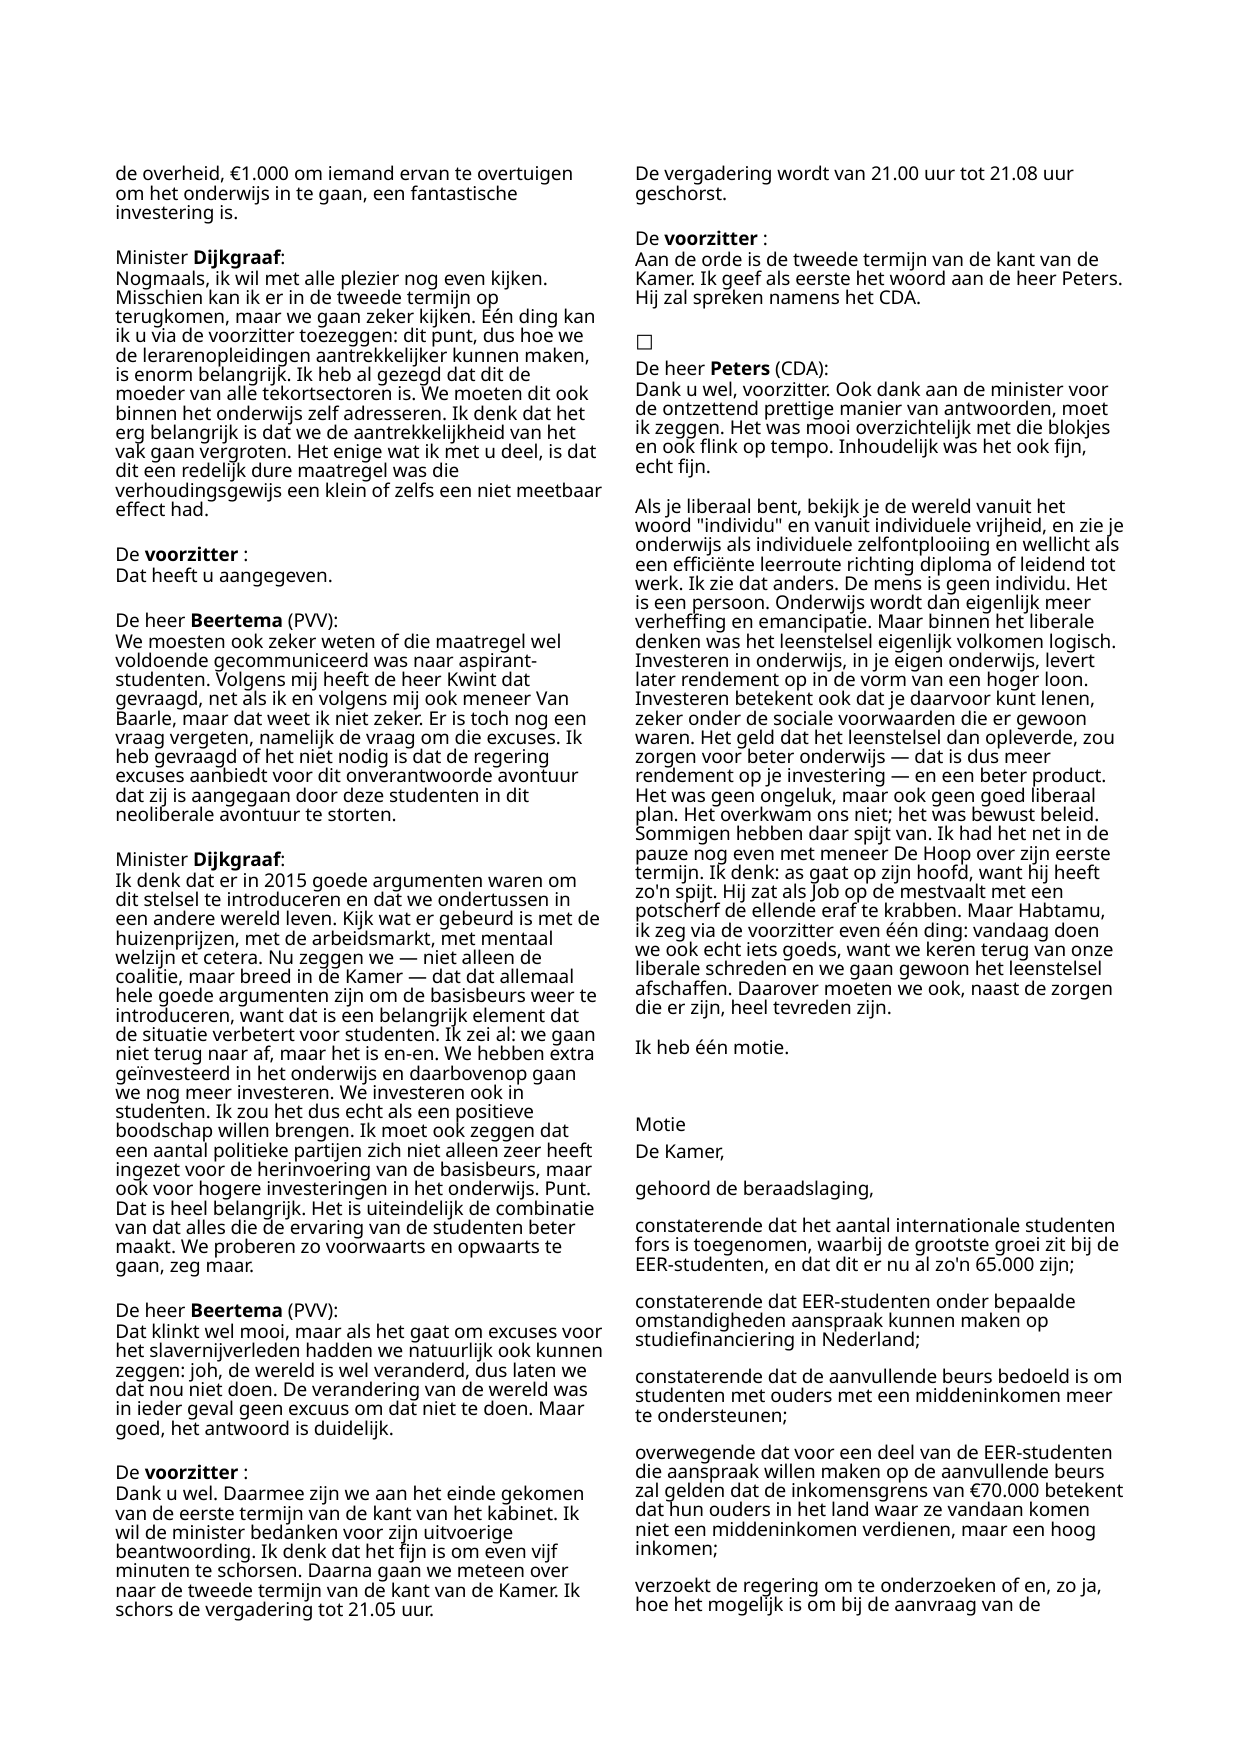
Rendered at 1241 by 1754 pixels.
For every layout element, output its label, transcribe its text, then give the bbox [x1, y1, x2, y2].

text Dat heeft u aangegeven. [115, 567, 605, 586]
text constaterende dat het aantal internationale studenten fors is toegenomen, waarbij de grootste groei zit bij de EER-studenten, en dat dit er nu al zo'n 65.000 zijn; [635, 1217, 1125, 1275]
text constaterende dat EER-studenten onder bepaalde omstandigheden aanspraak kunnen maken op studiefinanciering in Nederland; [635, 1293, 1125, 1350]
text Nogmaals, ik wil met alle plezier nog even kijken. Misschien kan ik er in de tweede termijn op terugkomen, maar we gaan zeker kijken. Eén ding kan ik u via de voorzitter toezeggen: dit punt, dus hoe we de lerarenopleidingen aantrekkelijker kunnen maken, is enorm belangrijk. Ik heb al gezegd dat dit de moeder van alle tekortsectoren is. We moeten dit ook binnen het onderwijs zelf adresseren. Ik denk dat het erg belangrijk is dat we de aantrekkelijkheid van het vak gaan vergroten. Het enige wat ik met u deel, is dat dit een redelijk dure maatregel was die verhoudingsgewijs een klein of zelfs een niet meetbaar effect had. [115, 270, 605, 520]
text De vergadering wordt van 21.00 uur tot 21.08 uur geschorst. [635, 165, 1125, 204]
text constaterende dat de aanvullende beurs bedoeld is om studenten met ouders met een middeninkomen meer te ondersteunen; [635, 1368, 1125, 1426]
text Als je liberaal bent, bekijk je de wereld vanuit het woord "individu" en vanuit individuele vrijheid, en zie je onderwijs als individuele zelfontplooiing en wellicht als een efficiënte leerroute richting diploma of leidend tot werk. Ik zie dat anders. De mens is geen individu. Het is een persoon. Onderwijs wordt dan eigenlijk meer verheffing en emancipatie. Maar binnen het liberale denken was het leenstelsel eigenlijk volkomen logisch. Investeren in onderwijs, in je eigen onderwijs, levert later rendement op in de vorm van een hoger loon. Investeren betekent ook dat je daarvoor kunt lenen, zeker onder de sociale voorwaarden die er gewoon waren. Het geld dat het leenstelsel dan opleverde, zou zorgen voor beter onderwijs — dat is dus meer rendement op je investering — en een beter product. Het was geen ongeluk, maar ook geen goed liberaal plan. Het overkwam ons niet; het was bewust beleid. Sommigen hebben daar spijt van. Ik had het net in de pauze nog even met meneer De Hoop over zijn eerste termijn. Ik denk: as gaat op zijn hoofd, want hij heeft zo'n spijt. Hij zat als Job op de mestvaalt met een potscherf de ellende eraf te krabben. Maar Habtamu, ik zeg via de voorzitter even één ding: vandaag doen we ook echt iets goeds, want we keren terug van onze liberale schreden en we gaan gewoon het leenstelsel afschaffen. Daarover moeten we ook, naast de zorgen die er zijn, heel tevreden zijn. [635, 498, 1125, 1018]
text verzoekt de regering om te onderzoeken of en, zo ja, hoe het mogelijk is om bij de aanvraag van de [635, 1577, 1125, 1616]
text De voorzitter : [115, 1459, 605, 1485]
text De heer Beertema (PVV): [115, 1297, 605, 1323]
text gehoord de beraadslaging, [635, 1180, 1125, 1199]
text Ik heb één motie. [635, 1039, 1125, 1058]
text Minister Dijkgraaf: [115, 846, 605, 872]
text de overheid, €1.000 om iemand ervan te overtuigen om het onderwijs in te gaan, een fantastische investering is. [115, 165, 605, 223]
text De Kamer, [635, 1143, 1125, 1162]
text De voorzitter : [115, 541, 605, 567]
text De heer Peters (CDA): [635, 355, 1125, 381]
text Ik denk dat er in 2015 goede argumenten waren om dit stelsel te introduceren en dat we ondertussen in een andere wereld leven. Kijk wat er gebeurd is met de huizenprijzen, met de arbeidsmarkt, met mentaal welzijn et cetera. Nu zeggen we — niet alleen de coalitie, maar breed in de Kamer — dat dat allemaal hele goede argumenten zijn om de basisbeurs weer te introduceren, want dat is een belangrijk element dat de situatie verbetert voor studenten. Ik zei al: we gaan niet terug naar af, maar het is en-en. We hebben extra geïnvesteerd in het onderwijs en daarbovenop gaan we nog meer investeren. We investeren ook in studenten. Ik zou het dus echt als een positieve boodschap willen brengen. Ik moet ook zeggen dat een aantal politieke partijen zich niet alleen zeer heeft ingezet voor de herinvoering van de basisbeurs, maar ook voor hogere investeringen in het onderwijs. Punt. Dat is heel belangrijk. Het is uiteindelijk de combinatie van dat alles die de ervaring van de studenten beter maakt. We proberen zo voorwaarts en opwaarts te gaan, zeg maar. [115, 872, 605, 1277]
text Dat klinkt wel mooi, maar als het gaat om excuses voor het slavernijverleden hadden we natuurlijk ook kunnen zeggen: joh, de wereld is wel veranderd, dus laten we dat nou niet doen. De verandering van de wereld was in ieder geval geen excuus om dat niet te doen. Maar goed, het antwoord is duidelijk. [115, 1323, 605, 1439]
text Aan de orde is de tweede termijn van de kant van de Kamer. Ik geef als eerste het woord aan de heer Peters. Hij zal spreken namens het CDA. [635, 251, 1125, 308]
text Dank u wel. Daarmee zijn we aan het einde gekomen van de eerste termijn van de kant van het kabinet. Ik wil de minister bedanken voor zijn uitvoerige beantwoording. Ik denk dat het fijn is om even vijf minuten te schorsen. Daarna gaan we meteen over naar de tweede termijn van de kant van de Kamer. Ik schors de vergadering tot 21.05 uur. [115, 1485, 605, 1620]
text De heer Beertema (PVV): [115, 607, 605, 633]
text overwegende dat voor een deel van de EER-studenten die aanspraak willen maken op de aanvullende beurs zal gelden dat de inkomensgrens van €70.000 betekent dat hun ouders in het land waar ze vandaan komen niet een middeninkomen verdienen, maar een hoog inkomen; [635, 1444, 1125, 1559]
text ⬜ [635, 329, 1125, 355]
text Dank u wel, voorzitter. Ook dank aan de minister voor de ontzettend prettige manier van antwoorden, moet ik zeggen. Het was mooi overzichtelijk met die blokjes en ook flink op tempo. Inhoudelijk was het ook fijn, echt fijn. [635, 381, 1125, 477]
text Minister Dijkgraaf: [115, 244, 605, 270]
text Motie [635, 1111, 1125, 1137]
text We moesten ook zeker weten of die maatregel wel voldoende gecommuniceerd was naar aspirant-studenten. Volgens mij heeft de heer Kwint dat gevraagd, net als ik en volgens mij ook meneer Van Baarle, maar dat weet ik niet zeker. Er is toch nog een vraag vergeten, namelijk de vraag om die excuses. Ik heb gevraagd of het niet nodig is dat de regering excuses aanbiedt voor dit onverantwoorde avontuur dat zij is aangegaan door deze studenten in dit neoliberale avontuur te storten. [115, 633, 605, 825]
text De voorzitter : [635, 225, 1125, 251]
